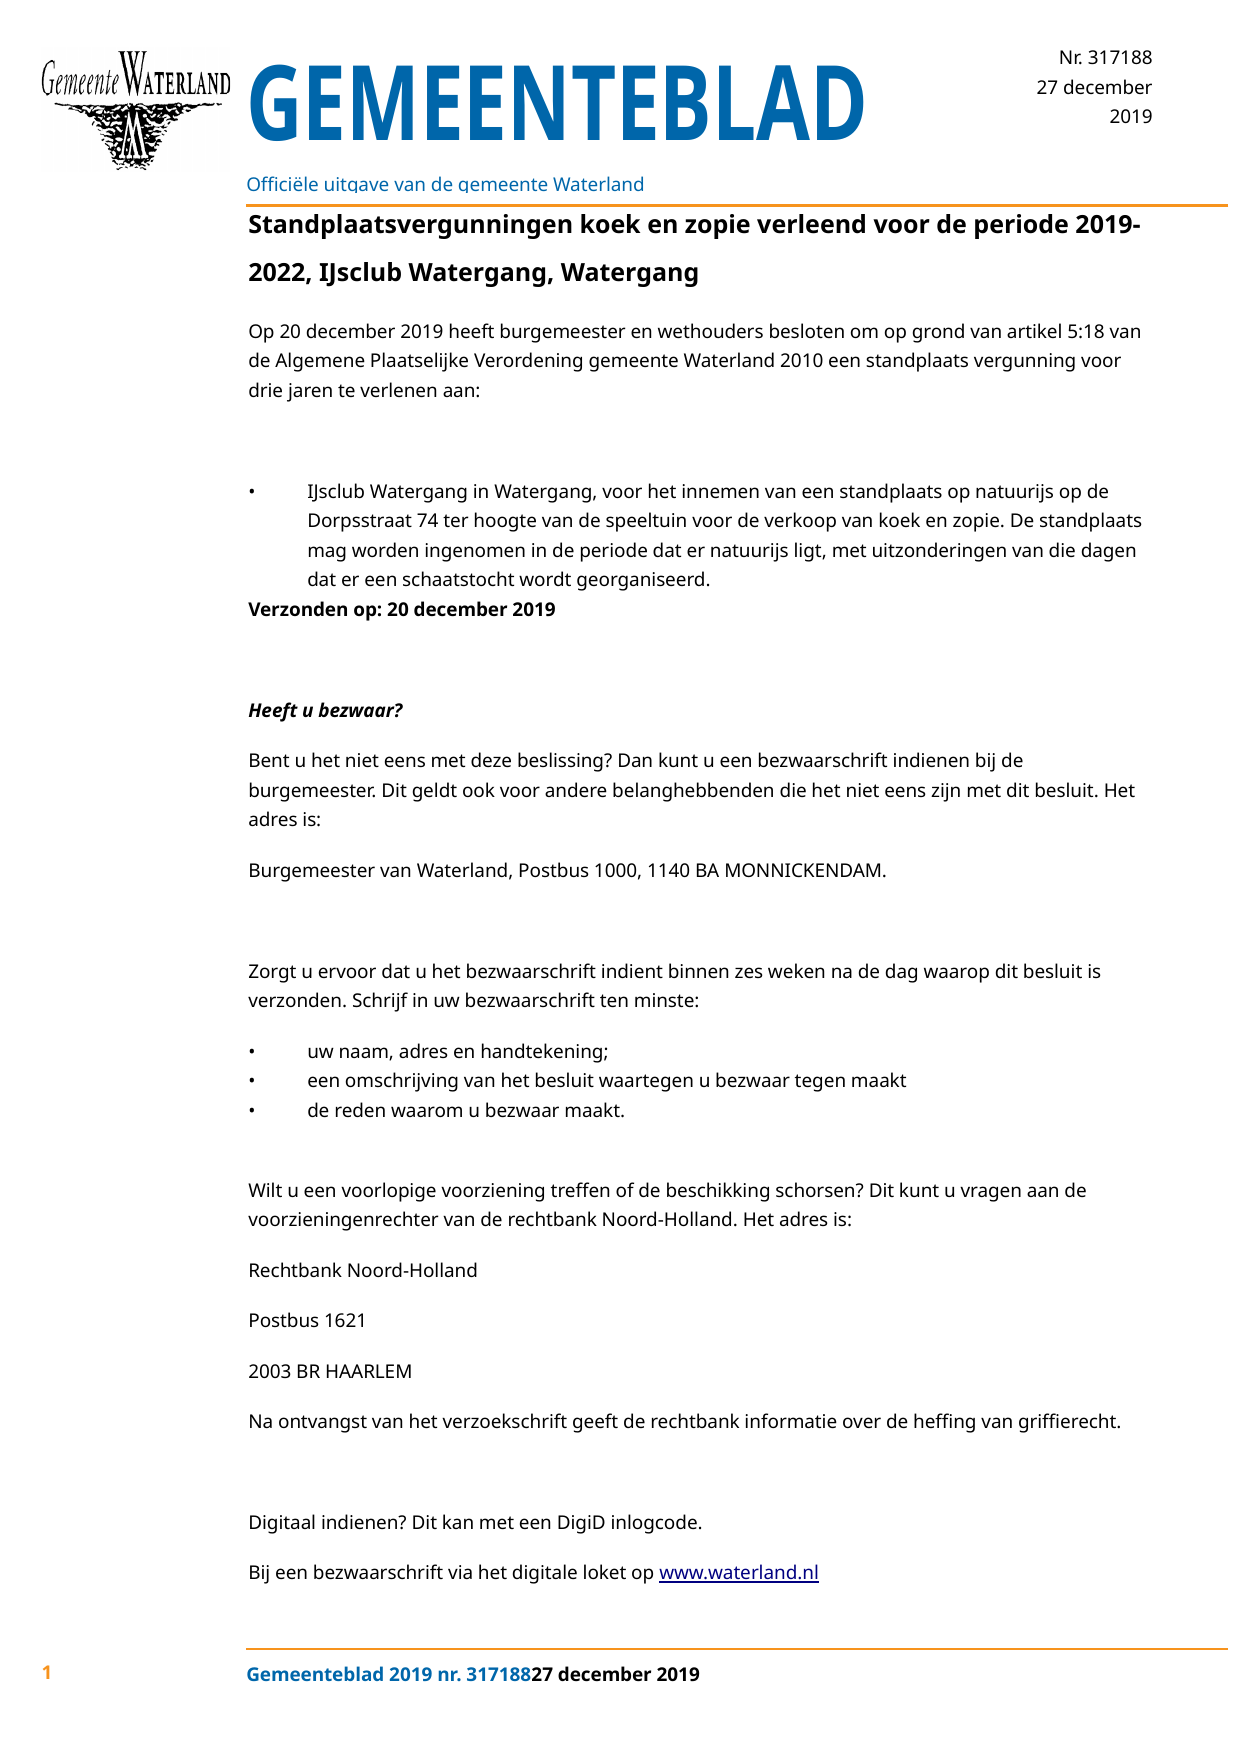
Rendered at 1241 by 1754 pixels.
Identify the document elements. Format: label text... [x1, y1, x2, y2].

text Na ontvangst van het verzoekschrift geeft de rechtbank informatie over de heffing van griffierecht. [248, 1408, 1152, 1434]
picture [41, 47, 231, 172]
list IJsclub Watergang in Watergang, voor het innemen van een standplaats op natuurijs op de Dorpsstraat 74 ter hoogte van de speeltuin voor de verkoop van koek en zopie. De standplaats mag worden ingenomen in de periode dat er natuurijs ligt, met uitzonderingen van die dagen dat er een schaatstocht wordt georganiseerd. [248, 478, 1152, 592]
text Op 20 december 2019 heeft burgemeester en wethouders besloten om op grond van artikel 5:18 van de Algemene Plaatselijke Verordening gemeente Waterland 2010 een standplaats vergunning voor drie jaren te verlenen aan: [248, 318, 1152, 403]
list uw naam, adres en handtekening; [248, 1038, 1152, 1064]
text Heeft u bezwaar? [248, 697, 1152, 723]
text Rechtbank Noord-Holland [248, 1257, 1152, 1283]
list een omschrijving van het besluit waartegen u bezwaar tegen maakt [248, 1067, 1152, 1093]
text Digitaal indienen? Dit kan met een DigiD inlogcode. [248, 1509, 1152, 1535]
text Bent u het niet eens met deze beslissing? Dan kunt u een bezwaarschrift indienen bij de burgemeester. Dit geldt ook voor andere belanghebbenden die het niet eens zijn met dit besluit. Het adres is: [248, 747, 1152, 832]
text Postbus 1621 [248, 1307, 1152, 1333]
text Zorgt u ervoor dat u het bezwaarschrift indient binnen zes weken na de dag waarop dit besluit is verzonden. Schrijf in uw bezwaarschrift ten minste: [248, 958, 1152, 1013]
text Standplaatsvergunningen koek en zopie verleend voor de periode 2019-2022, IJsclub Watergang, Watergang [248, 207, 1152, 288]
text Verzonden op: 20 december 2019 [248, 596, 1152, 622]
text Wilt u een voorlopige voorziening treffen of de beschikking schorsen? Dit kunt u vragen aan de voorzieningenrechter van de rechtbank Noord-Holland. Het adres is: [248, 1177, 1152, 1232]
text 2003 BR HAARLEM [248, 1358, 1152, 1384]
list de reden waarom u bezwaar maakt. [248, 1097, 1152, 1123]
text Burgemeester van Waterland, Postbus 1000, 1140 BA MONNICKENDAM. [248, 857, 1152, 883]
text Bij een bezwaarschrift via het digitale loket op www.waterland.nl [248, 1559, 1152, 1585]
